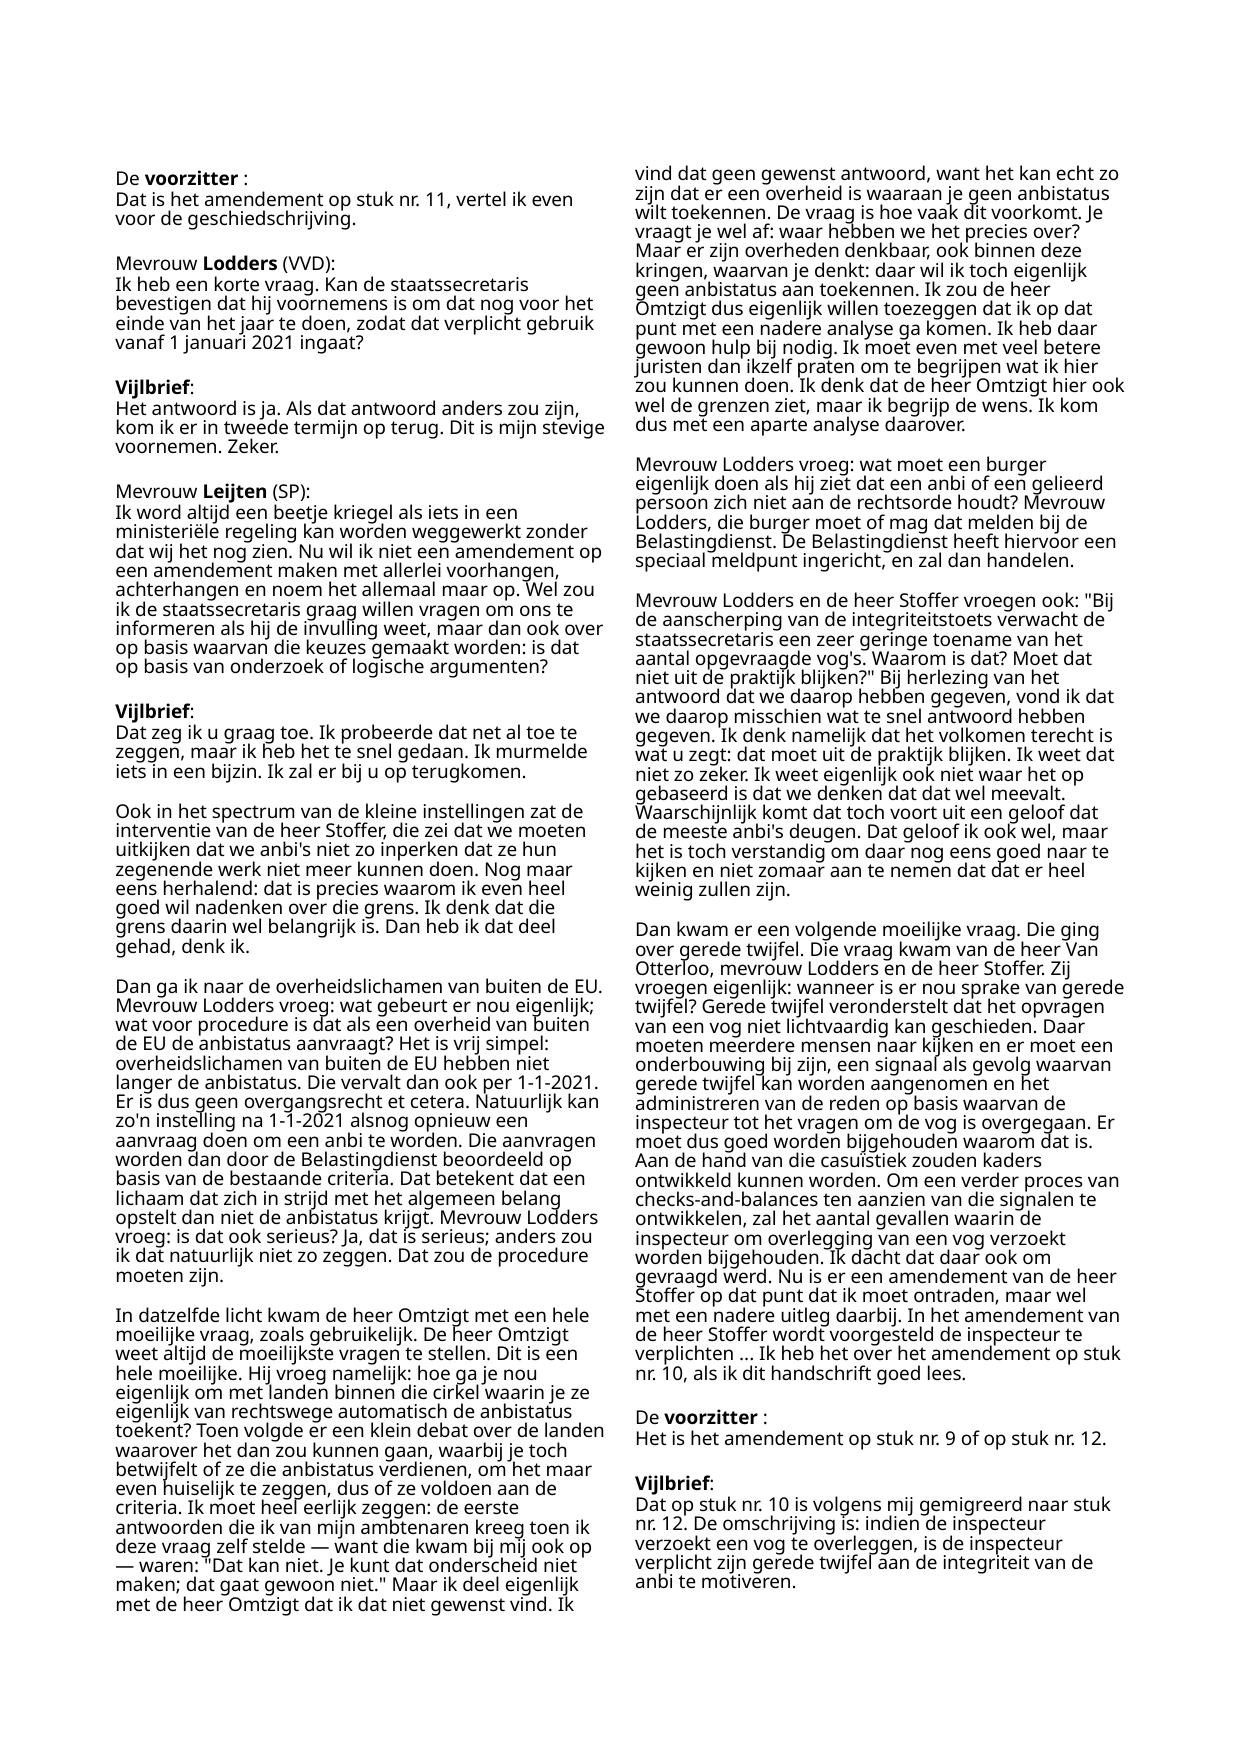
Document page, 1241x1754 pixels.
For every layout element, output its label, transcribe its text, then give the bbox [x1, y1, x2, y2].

text Ik word altijd een beetje kriegel als iets in een ministeriële regeling kan worden weggewerkt zonder dat wij het nog zien. Nu wil ik niet een amendement op een amendement maken met allerlei voorhangen, achterhangen en noem het allemaal maar op. Wel zou ik de staatssecretaris graag willen vragen om ons te informeren als hij de invulling weet, maar dan ook over op basis waarvan die keuzes gemaakt worden: is dat op basis van onderzoek of logische argumenten? [115, 504, 605, 678]
text Dat op stuk nr. 10 is volgens mij gemigreerd naar stuk nr. 12. De omschrijving is: indien de inspecteur verzoekt een vog te overleggen, is de inspecteur verplicht zijn gerede twijfel aan de integriteit van de anbi te motiveren. [635, 1496, 1125, 1592]
text Mevrouw Lodders vroeg: wat moet een burger eigenlijk doen als hij ziet dat een anbi of een gelieerd persoon zich niet aan de rechtsorde houdt? Mevrouw Lodders, die burger moet of mag dat melden bij de Belastingdienst. De Belastingdienst heeft hiervoor een speciaal meldpunt ingericht, en zal dan handelen. [635, 456, 1125, 571]
text Het antwoord is ja. Als dat antwoord anders zou zijn, kom ik er in tweede termijn op terug. Dit is mijn stevige voornemen. Zeker. [115, 400, 605, 458]
text De voorzitter : [115, 165, 605, 191]
text Vijlbrief: [115, 698, 605, 724]
text Dat is het amendement op stuk nr. 11, vertel ik even voor de geschiedschrijving. [115, 191, 605, 229]
text Mevrouw Leijten (SP): [115, 478, 605, 504]
text Ik heb een korte vraag. Kan de staatssecretaris bevestigen dat hij voornemens is om dat nog voor het einde van het jaar te doen, zodat dat verplicht gebruik vanaf 1 januari 2021 ingaat? [115, 276, 605, 353]
text vind dat geen gewenst antwoord, want het kan echt zo zijn dat er een overheid is waaraan je geen anbistatus wilt toekennen. De vraag is hoe vaak dit voorkomt. Je vraagt je wel af: waar hebben we het precies over? Maar er zijn overheden denkbaar, ook binnen deze kringen, waarvan je denkt: daar wil ik toch eigenlijk geen anbistatus aan toekennen. Ik zou de heer Omtzigt dus eigenlijk willen toezeggen dat ik op dat punt met een nadere analyse ga komen. Ik heb daar gewoon hulp bij nodig. Ik moet even met veel betere juristen dan ikzelf praten om te begrijpen wat ik hier zou kunnen doen. Ik denk dat de heer Omtzigt hier ook wel de grenzen ziet, maar ik begrijp de wens. Ik kom dus met een aparte analyse daarover. [635, 165, 1125, 435]
text Dan kwam er een volgende moeilijke vraag. Die ging over gerede twijfel. Die vraag kwam van de heer Van Otterloo, mevrouw Lodders en de heer Stoffer. Zij vroegen eigenlijk: wanneer is er nou sprake van gerede twijfel? Gerede twijfel veronderstelt dat het opvragen van een vog niet lichtvaardig kan geschieden. Daar moeten meerdere mensen naar kijken en er moet een onderbouwing bij zijn, een signaal als gevolg waarvan gerede twijfel kan worden aangenomen en het administreren van de reden op basis waarvan de inspecteur tot het vragen om de vog is overgegaan. Er moet dus goed worden bijgehouden waarom dat is. Aan de hand van die casuïstiek zouden kaders ontwikkeld kunnen worden. Om een verder proces van checks-and-balances ten aanzien van die signalen te ontwikkelen, zal het aantal gevallen waarin de inspecteur om overlegging van een vog verzoekt worden bijgehouden. Ik dacht dat daar ook om gevraagd werd. Nu is er een amendement van de heer Stoffer op dat punt dat ik moet ontraden, maar wel met een nadere uitleg daarbij. In het amendement van de heer Stoffer wordt voorgesteld de inspecteur te verplichten ... Ik heb het over het amendement op stuk nr. 10, als ik dit handschrift goed lees. [635, 921, 1125, 1384]
text Vijlbrief: [635, 1470, 1125, 1496]
text Mevrouw Lodders (VVD): [115, 250, 605, 276]
text In datzelfde licht kwam de heer Omtzigt met een hele moeilijke vraag, zoals gebruikelijk. De heer Omtzigt weet altijd de moeilijkste vragen te stellen. Dit is een hele moeilijke. Hij vroeg namelijk: hoe ga je nou eigenlijk om met landen binnen die cirkel waarin je ze eigenlijk van rechtswege automatisch de anbistatus toekent? Toen volgde er een klein debat over de landen waarover het dan zou kunnen gaan, waarbij je toch betwijfelt of ze die anbistatus verdienen, om het maar even huiselijk te zeggen, dus of ze voldoen aan de criteria. Ik moet heel eerlijk zeggen: de eerste antwoorden die ik van mijn ambtenaren kreeg toen ik deze vraag zelf stelde — want die kwam bij mij ook op — waren: "Dat kan niet. Je kunt dat onderscheid niet maken; dat gaat gewoon niet." Maar ik deel eigenlijk met de heer Omtzigt dat ik dat niet gewenst vind. Ik [115, 1307, 605, 1615]
text Dat zeg ik u graag toe. Ik probeerde dat net al toe te zeggen, maar ik heb het te snel gedaan. Ik murmelde iets in een bijzin. Ik zal er bij u op terugkomen. [115, 724, 605, 782]
text Ook in het spectrum van de kleine instellingen zat de interventie van de heer Stoffer, die zei dat we moeten uitkijken dat we anbi's niet zo inperken dat ze hun zegenende werk niet meer kunnen doen. Nog maar eens herhalend: dat is precies waarom ik even heel goed wil nadenken over die grens. Ik denk dat die grens daarin wel belangrijk is. Dan heb ik dat deel gehad, denk ik. [115, 803, 605, 957]
text De voorzitter : [635, 1404, 1125, 1430]
text Vijlbrief: [115, 374, 605, 400]
text Het is het amendement op stuk nr. 9 of op stuk nr. 12. [635, 1430, 1125, 1449]
text Mevrouw Lodders en de heer Stoffer vroegen ook: "Bij de aanscherping van de integriteitstoets verwacht de staatssecretaris een zeer geringe toename van het aantal opgevraagde vog's. Waarom is dat? Moet dat niet uit de praktijk blijken?" Bij herlezing van het antwoord dat we daarop hebben gegeven, vond ik dat we daarop misschien wat te snel antwoord hebben gegeven. Ik denk namelijk dat het volkomen terecht is wat u zegt: dat moet uit de praktijk blijken. Ik weet dat niet zo zeker. Ik weet eigenlijk ook niet waar het op gebaseerd is dat we denken dat dat wel meevalt. Waarschijnlijk komt dat toch voort uit een geloof dat de meeste anbi's deugen. Dat geloof ik ook wel, maar het is toch verstandig om daar nog eens goed naar te kijken en niet zomaar aan te nemen dat dat er heel weinig zullen zijn. [635, 592, 1125, 901]
text Dan ga ik naar de overheidslichamen van buiten de EU. Mevrouw Lodders vroeg: wat gebeurt er nou eigenlijk; wat voor procedure is dat als een overheid van buiten de EU de anbistatus aanvraagt? Het is vrij simpel: overheidslichamen van buiten de EU hebben niet langer de anbistatus. Die vervalt dan ook per 1-1-2021. Er is dus geen overgangsrecht et cetera. Natuurlijk kan zo'n instelling na 1-1-2021 alsnog opnieuw een aanvraag doen om een anbi te worden. Die aanvragen worden dan door de Belastingdienst beoordeeld op basis van de bestaande criteria. Dat betekent dat een lichaam dat zich in strijd met het algemeen belang opstelt dan niet de anbistatus krijgt. Mevrouw Lodders vroeg: is dat ook serieus? Ja, dat is serieus; anders zou ik dat natuurlijk niet zo zeggen. Dat zou de procedure moeten zijn. [115, 978, 605, 1286]
